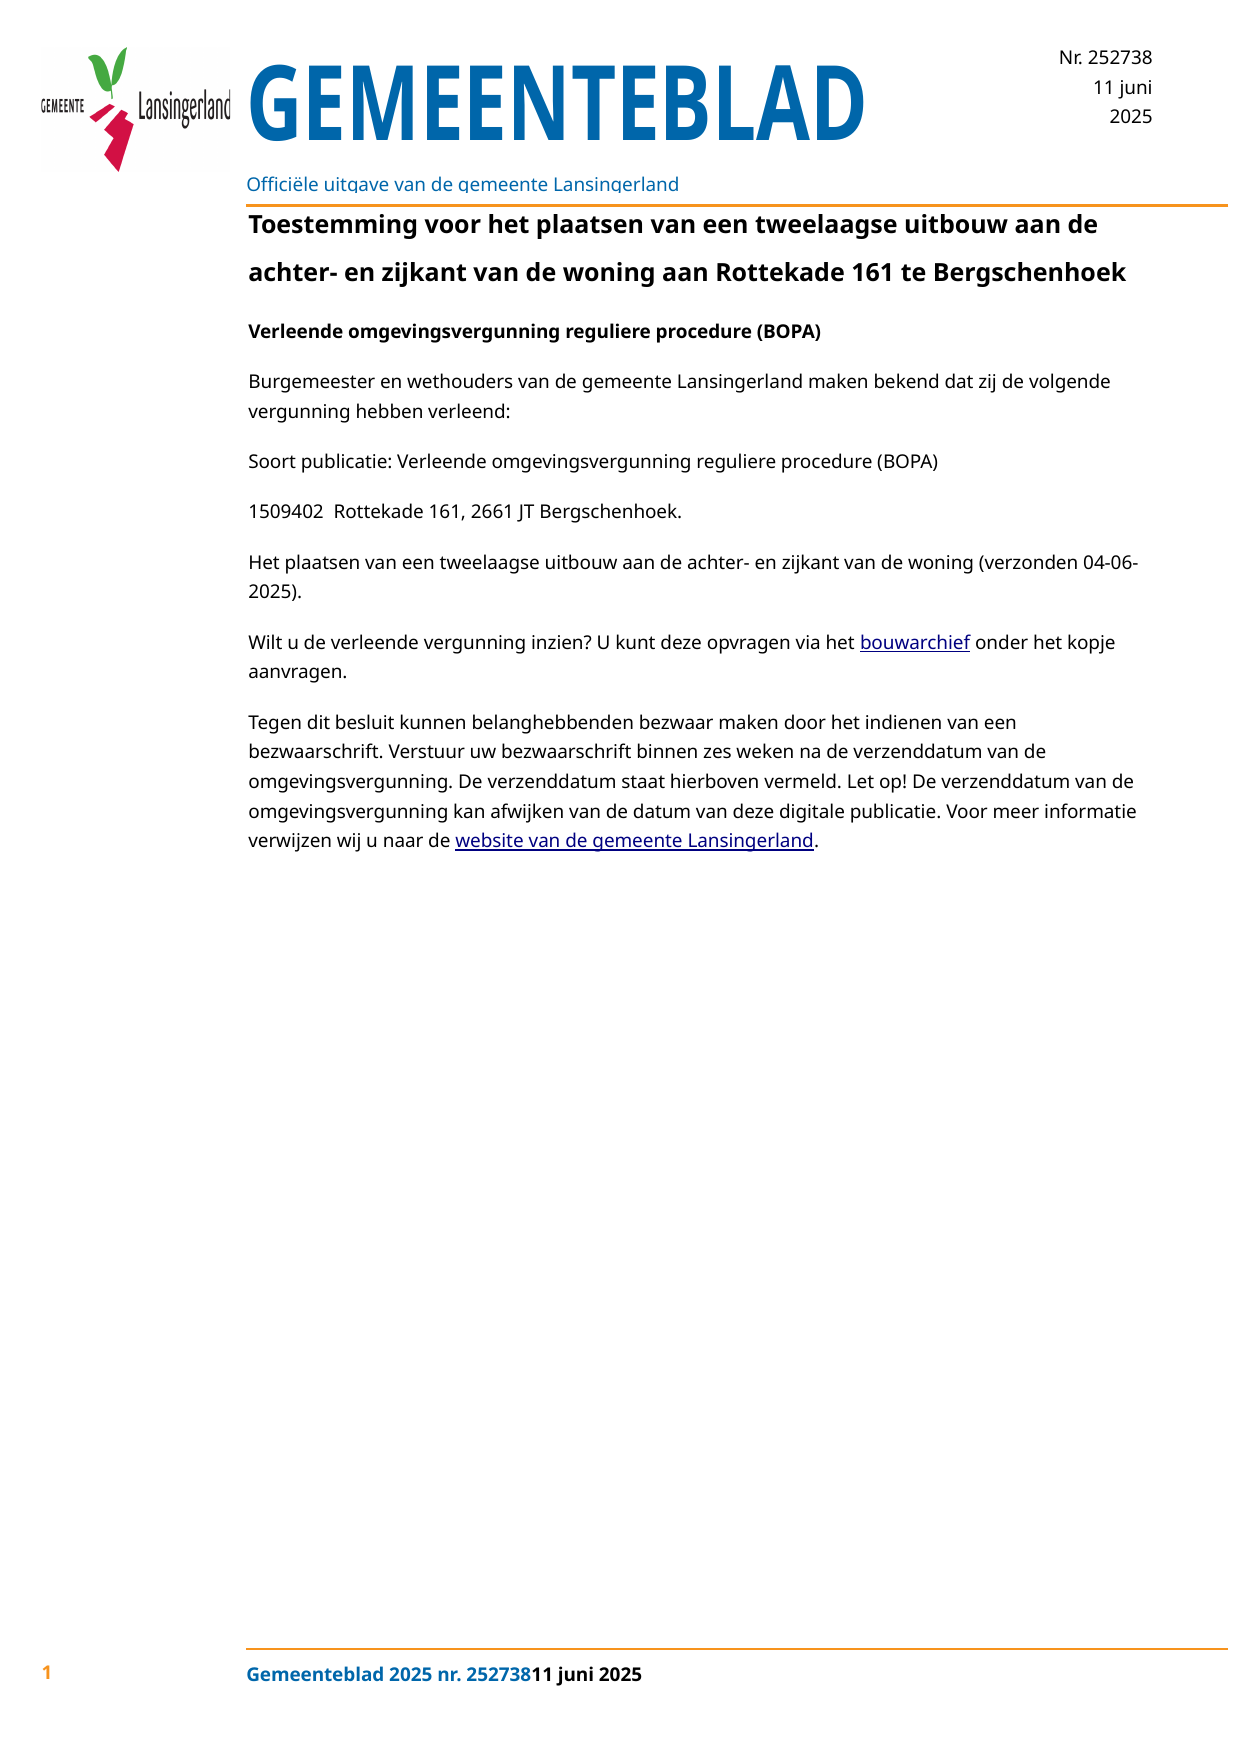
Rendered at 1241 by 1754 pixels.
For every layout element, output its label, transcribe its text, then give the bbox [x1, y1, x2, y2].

picture [41, 47, 231, 172]
text Toestemming voor het plaatsen van een tweelaagse uitbouw aan de achter- en zijkant van de woning aan Rottekade 161 te Bergschenhoek [248, 207, 1152, 288]
text 1509402 Rottekade 161, 2661 JT Bergschenhoek. [248, 499, 1152, 524]
text Wilt u de verleende vergunning inzien? U kunt deze opvragen via het bouwarchief onder het kopje aanvragen. [248, 629, 1152, 684]
text Verleende omgevingsvergunning reguliere procedure (BOPA) [248, 318, 1152, 344]
text Soort publicatie: Verleende omgevingsvergunning reguliere procedure (BOPA) [248, 448, 1152, 474]
text Het plaatsen van een tweelaagse uitbouw aan de achter- en zijkant van de woning (verzonden 04-06-2025). [248, 549, 1152, 604]
text Tegen dit besluit kunnen belanghebbenden bezwaar maken door het indienen van een bezwaarschrift. Verstuur uw bezwaarschrift binnen zes weken na de verzenddatum van de omgevingsvergunning. De verzenddatum staat hierboven vermeld. Let op! De verzenddatum van de omgevingsvergunning kan afwijken van de datum van deze digitale publicatie. Voor meer informatie verwijzen wij u naar de website van de gemeente Lansingerland. [248, 709, 1152, 853]
text Burgemeester en wethouders van de gemeente Lansingerland maken bekend dat zij de volgende vergunning hebben verleend: [248, 368, 1152, 424]
